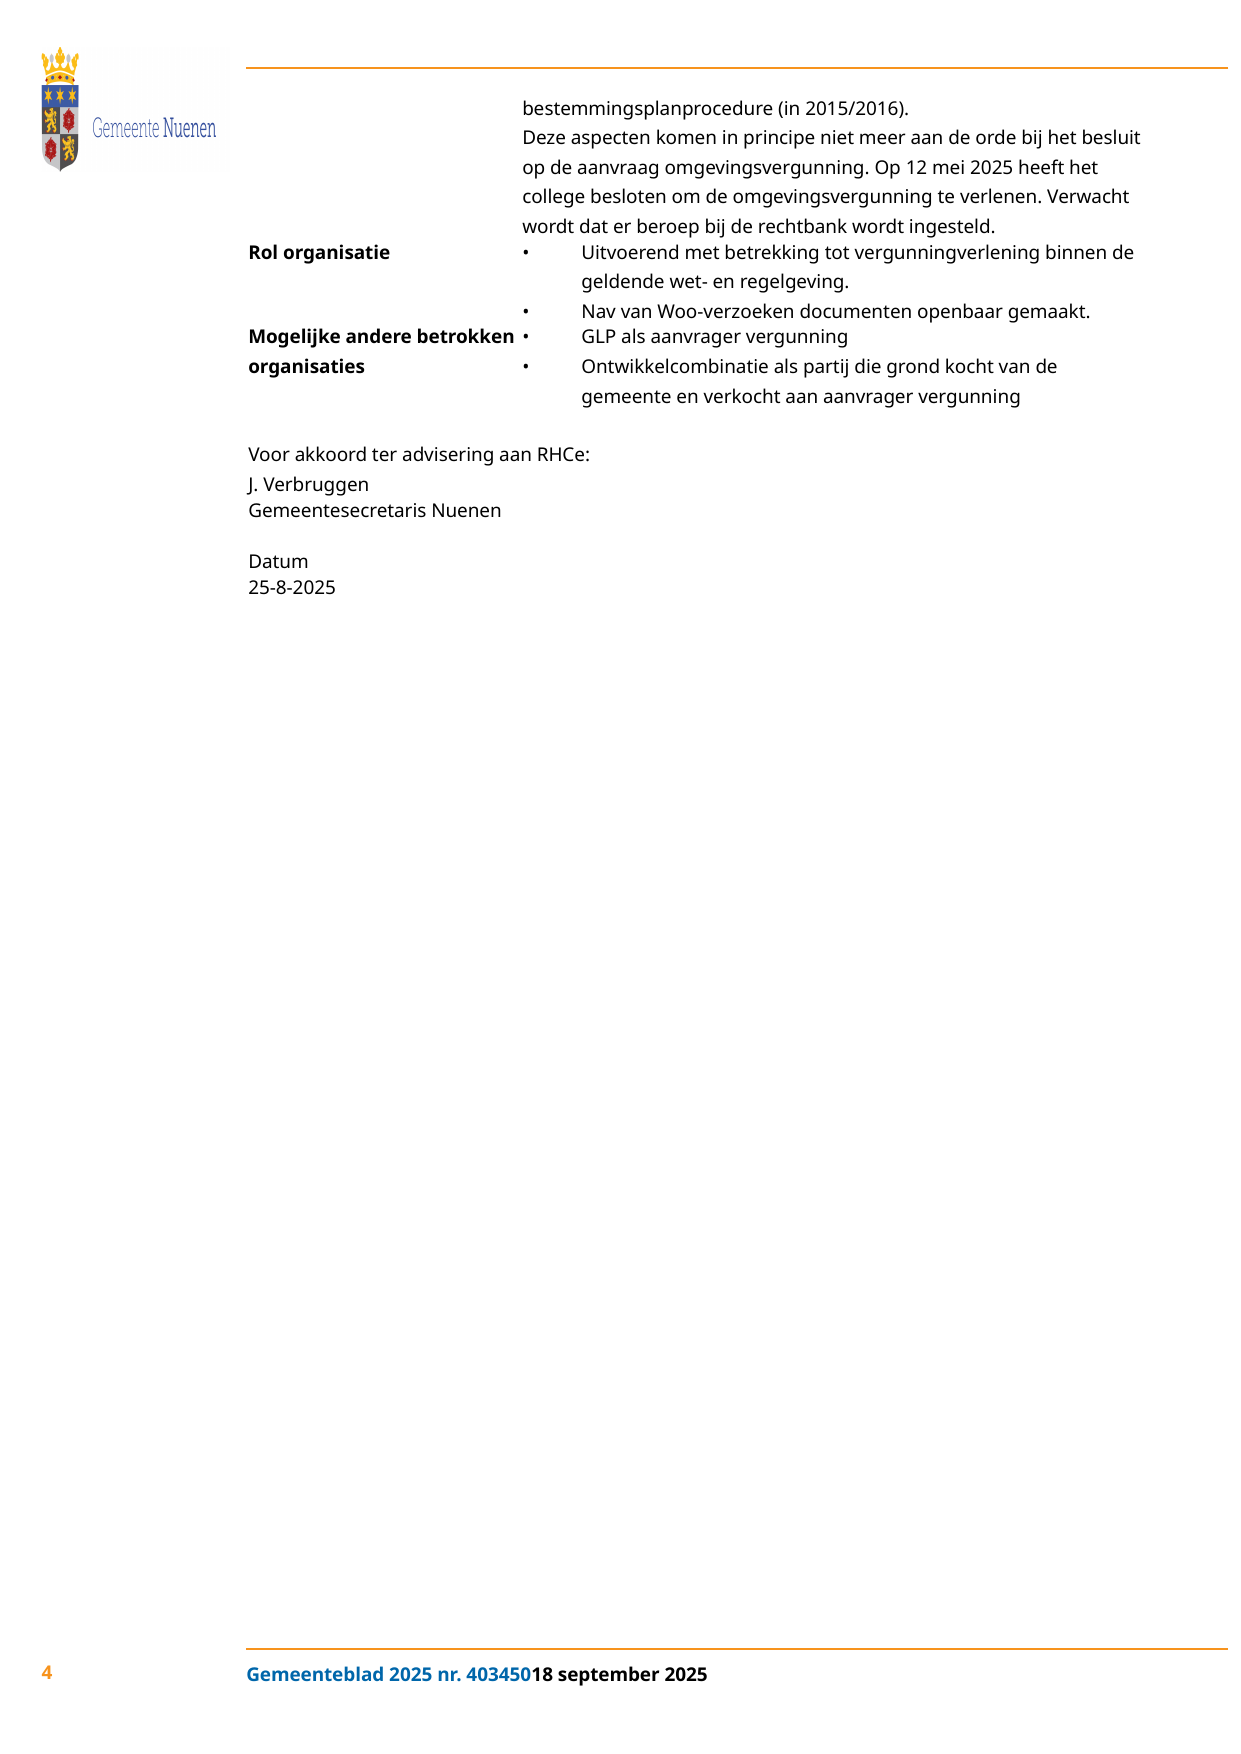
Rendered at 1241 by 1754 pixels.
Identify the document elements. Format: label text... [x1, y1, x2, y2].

text J. Verbruggen [248, 471, 1152, 497]
text 25-8-2025 [248, 574, 1152, 600]
table_cell bestemmingsplanprocedure (in 2015/2016). Deze aspecten komen in principe niet meer aan de orde bij het besluit op de aanvraag omgevingsvergunning. Op 12 mei 2025 heeft het college besloten om de omgevingsvergunning te verlenen. Verwacht wordt dat er beroep bij de rechtbank wordt ingesteld. [522, 95, 1152, 239]
text Gemeentesecretaris Nuenen [248, 497, 1152, 522]
picture [41, 47, 231, 172]
table_cell Uitvoerend met betrekking tot vergunningverlening binnen de geldende wet- en regelgeving. Nav van Woo-verzoeken documenten openbaar gemaakt. [522, 239, 1152, 324]
text Voor akkoord ter advisering aan RHCe: [248, 441, 1152, 467]
table_cell Mogelijke andere betrokken organisaties [248, 324, 522, 409]
table_cell [248, 95, 522, 239]
text Datum [248, 548, 1152, 574]
table_cell GLP als aanvrager vergunning Ontwikkelcombinatie als partij die grond kocht van de gemeente en verkocht aan aanvrager vergunning [522, 324, 1152, 409]
table_cell Rol organisatie [248, 239, 522, 324]
